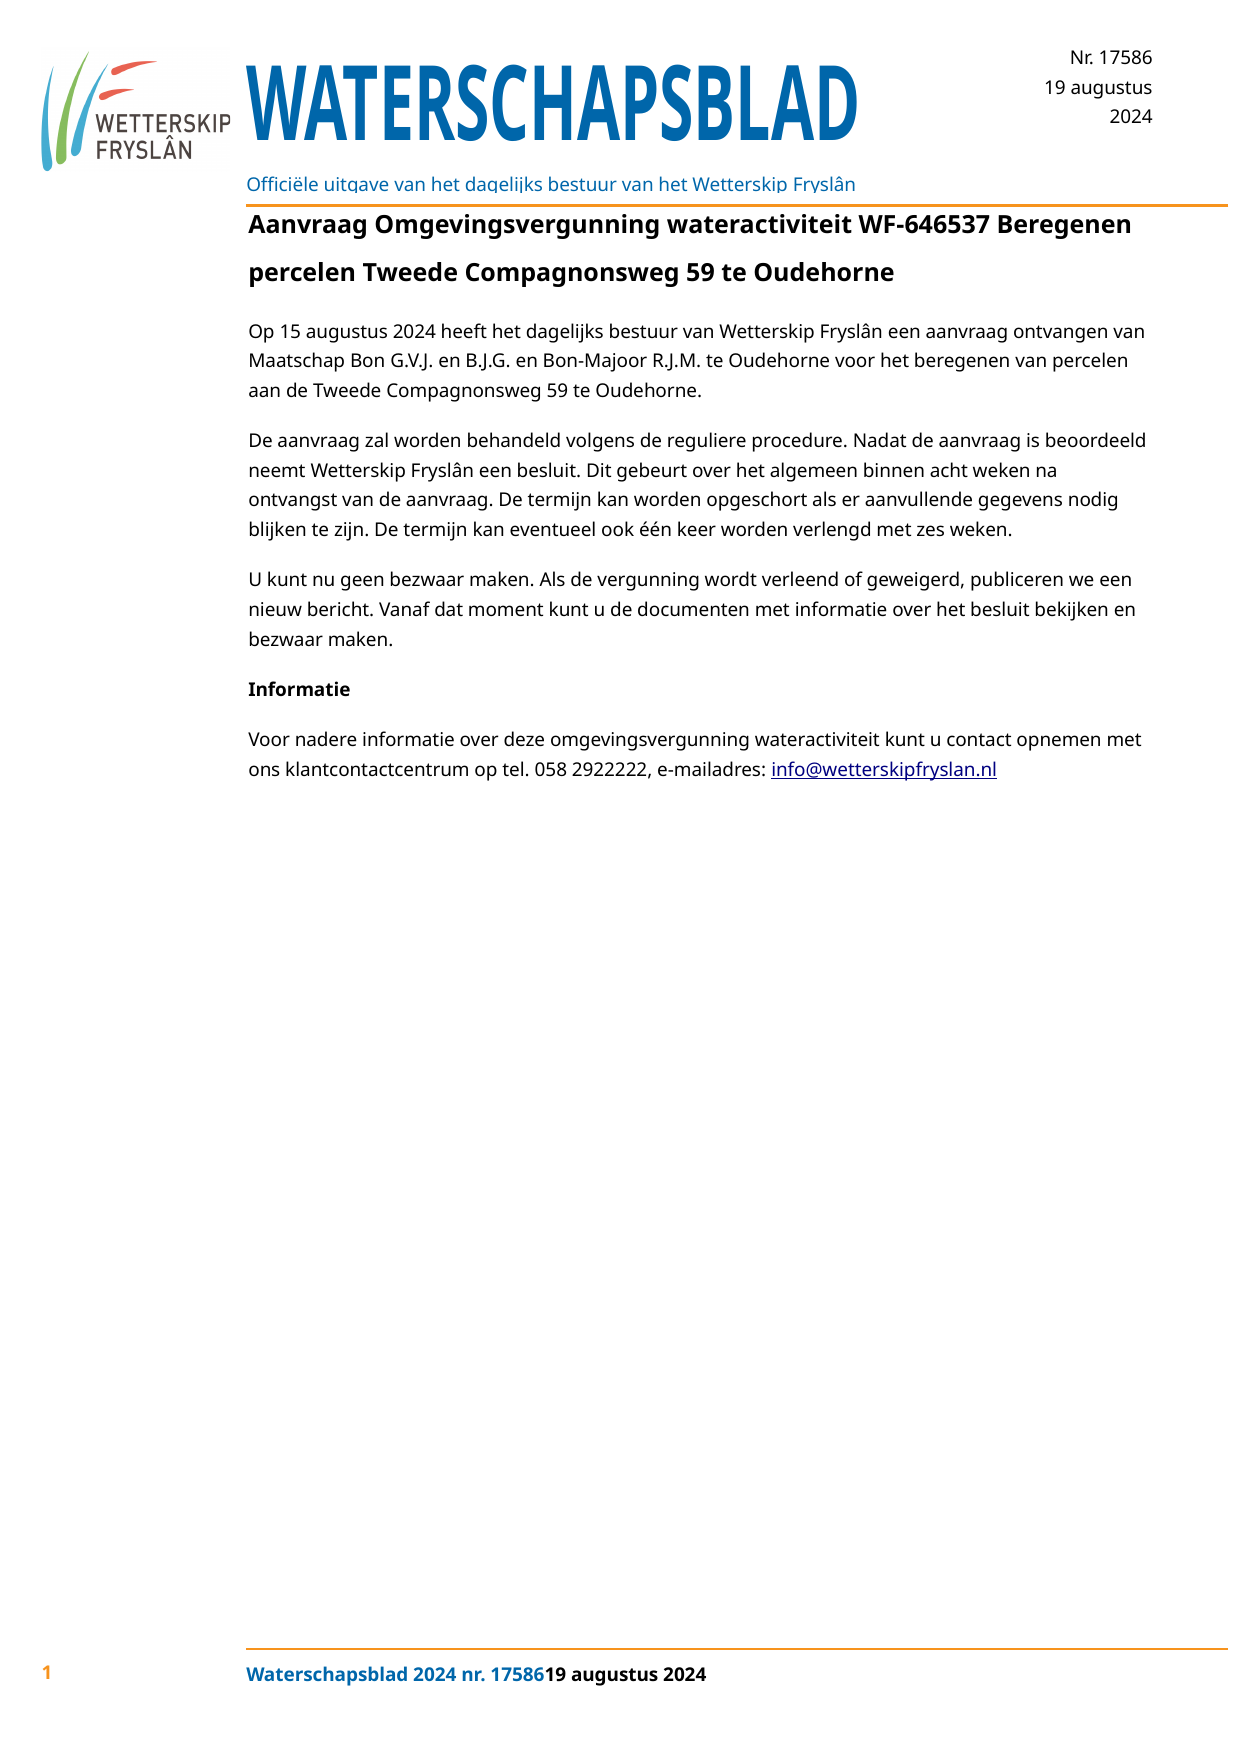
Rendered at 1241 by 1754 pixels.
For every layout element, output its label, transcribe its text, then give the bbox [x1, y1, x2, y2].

text De aanvraag zal worden behandeld volgens de reguliere procedure. Nadat de aanvraag is beoordeeld neemt Wetterskip Fryslân een besluit. Dit gebeurt over het algemeen binnen acht weken na ontvangst van de aanvraag. De termijn kan worden opgeschort als er aanvullende gegevens nodig blijken te zijn. De termijn kan eventueel ook één keer worden verlengd met zes weken. [248, 427, 1152, 542]
text Voor nadere informatie over deze omgevingsvergunning wateractiviteit kunt u contact opnemen met ons klantcontactcentrum op tel. 058 2922222, e-mailadres: info@wetterskipfryslan.nl [248, 727, 1152, 782]
text Aanvraag Omgevingsvergunning wateractiviteit WF-646537 Beregenen percelen Tweede Compagnonsweg 59 te Oudehorne [248, 207, 1152, 288]
text Op 15 augustus 2024 heeft het dagelijks bestuur van Wetterskip Fryslân een aanvraag ontvangen van Maatschap Bon G.V.J. en B.J.G. en Bon-Majoor R.J.M. te Oudehorne voor het beregenen van percelen aan de Tweede Compagnonsweg 59 te Oudehorne. [248, 318, 1152, 403]
picture [41, 47, 231, 172]
text U kunt nu geen bezwaar maken. Als de vergunning wordt verleend of geweigerd, publiceren we een nieuw bericht. Vanaf dat moment kunt u de documenten met informatie over het besluit bekijken en bezwaar maken. [248, 567, 1152, 652]
text Informatie [248, 676, 1152, 702]
